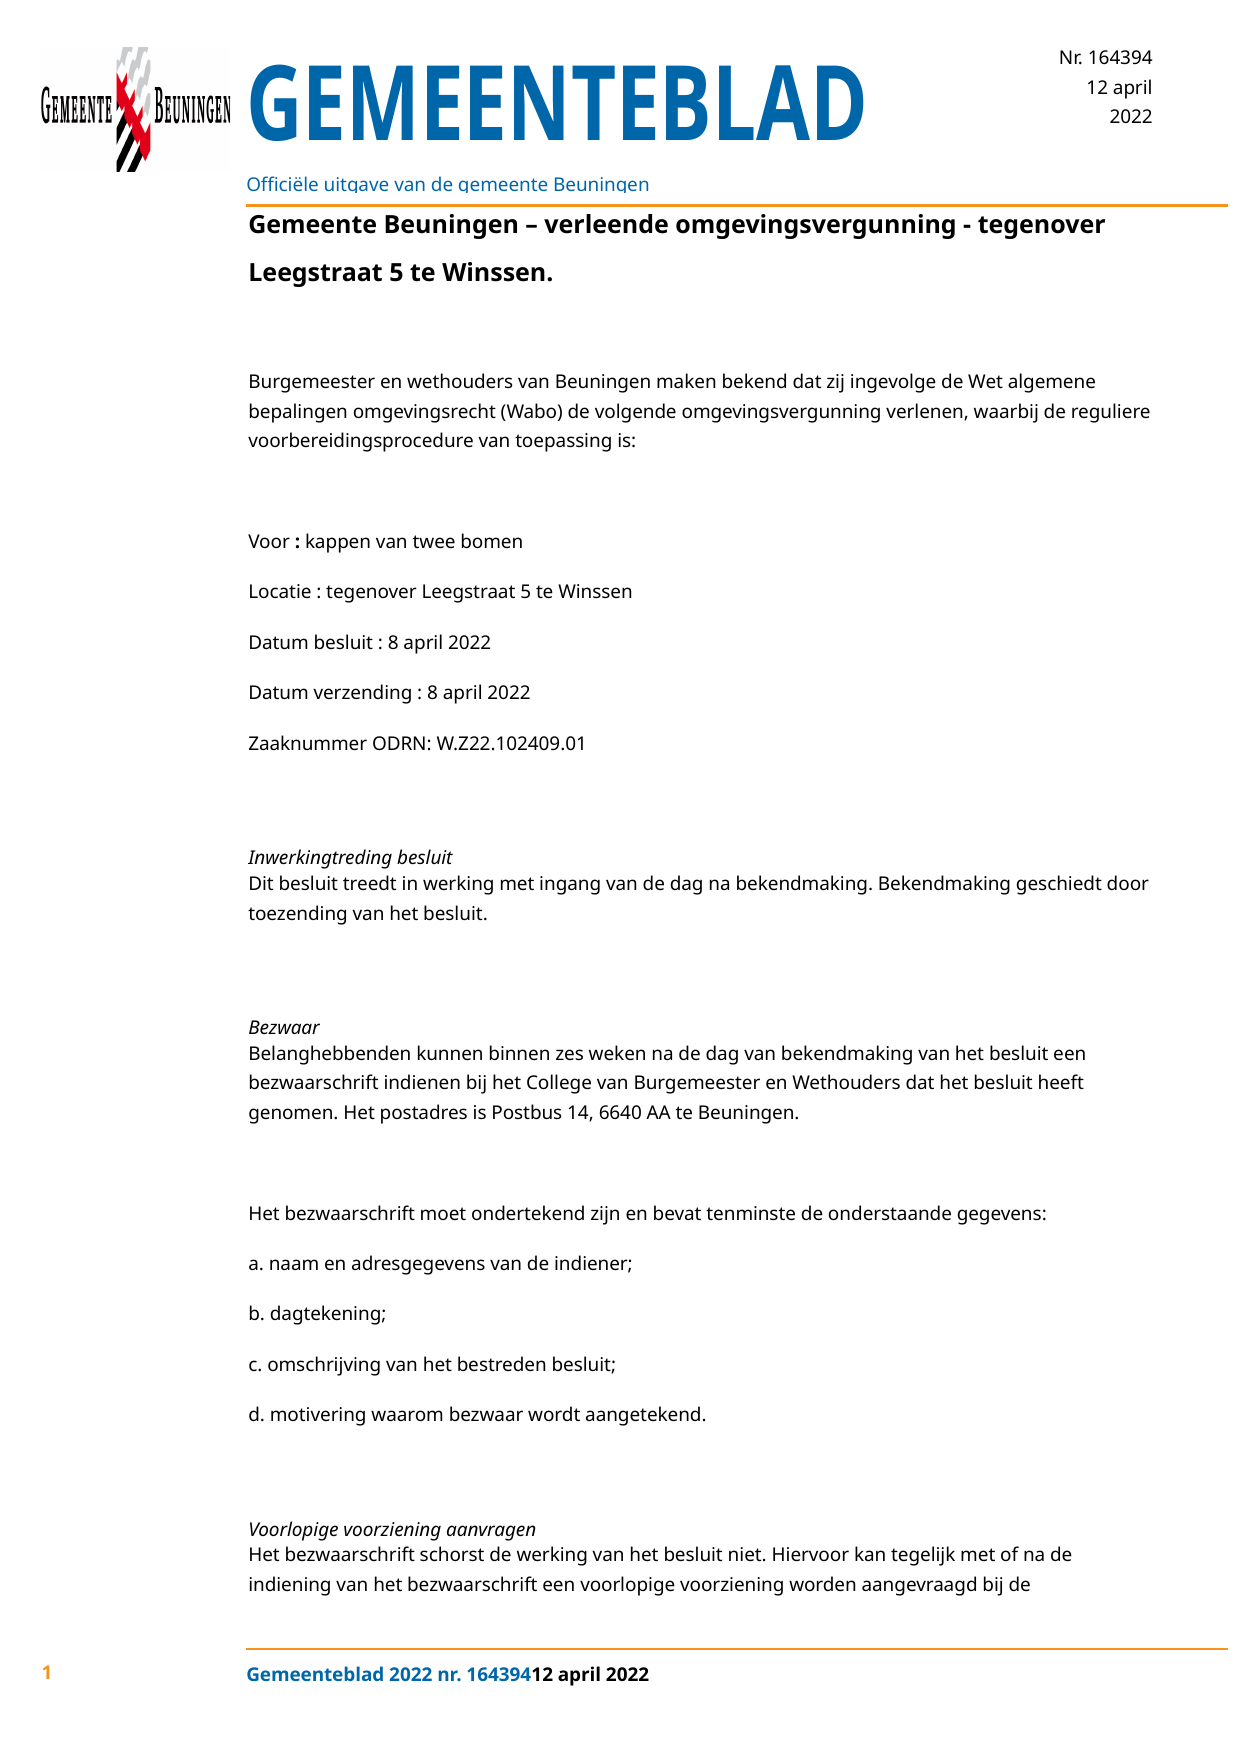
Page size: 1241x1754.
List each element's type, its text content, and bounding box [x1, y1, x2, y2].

text Datum verzending : 8 april 2022 [248, 679, 1152, 705]
text Inwerkingtreding besluit [248, 844, 1152, 870]
picture [41, 47, 231, 172]
text Datum besluit : 8 april 2022 [248, 629, 1152, 655]
text Bezwaar [248, 1014, 1152, 1040]
text d. motivering waarom bezwaar wordt aangetekend. [248, 1401, 1152, 1427]
text Het bezwaarschrift schorst de werking van het besluit niet. Hiervoor kan tegelijk met of na de indiening van het bezwaarschrift een voorlopige voorziening worden aangevraagd bij de [248, 1542, 1152, 1597]
text Belanghebbenden kunnen binnen zes weken na de dag van bekendmaking van het besluit een bezwaarschrift indienen bij het College van Burgemeester en Wethouders dat het besluit heeft genomen. Het postadres is Postbus 14, 6640 AA te Beuningen. [248, 1040, 1152, 1125]
text Burgemeester en wethouders van Beuningen maken bekend dat zij ingevolge de Wet algemene bepalingen omgevingsrecht (Wabo) de volgende omgevingsvergunning verlenen, waarbij de reguliere voorbereidingsprocedure van toepassing is: [248, 368, 1152, 453]
text Het bezwaarschrift moet ondertekend zijn en bevat tenminste de onderstaande gegevens: [248, 1200, 1152, 1226]
text Gemeente Beuningen – verleende omgevingsvergunning - tegenover Leegstraat 5 te Winssen. [248, 207, 1152, 288]
text Voor : kappen van twee bomen [248, 528, 1152, 554]
text c. omschrijving van het bestreden besluit; [248, 1351, 1152, 1377]
text Locatie : tegenover Leegstraat 5 te Winssen [248, 579, 1152, 604]
text Zaaknummer ODRN: W.Z22.102409.01 [248, 730, 1152, 756]
text Voorlopige voorziening aanvragen [248, 1516, 1152, 1542]
text a. naam en adresgegevens van de indiener; [248, 1250, 1152, 1276]
text Dit besluit treedt in werking met ingang van de dag na bekendmaking. Bekendmaking geschiedt door toezending van het besluit. [248, 870, 1152, 925]
text b. dagtekening; [248, 1301, 1152, 1326]
